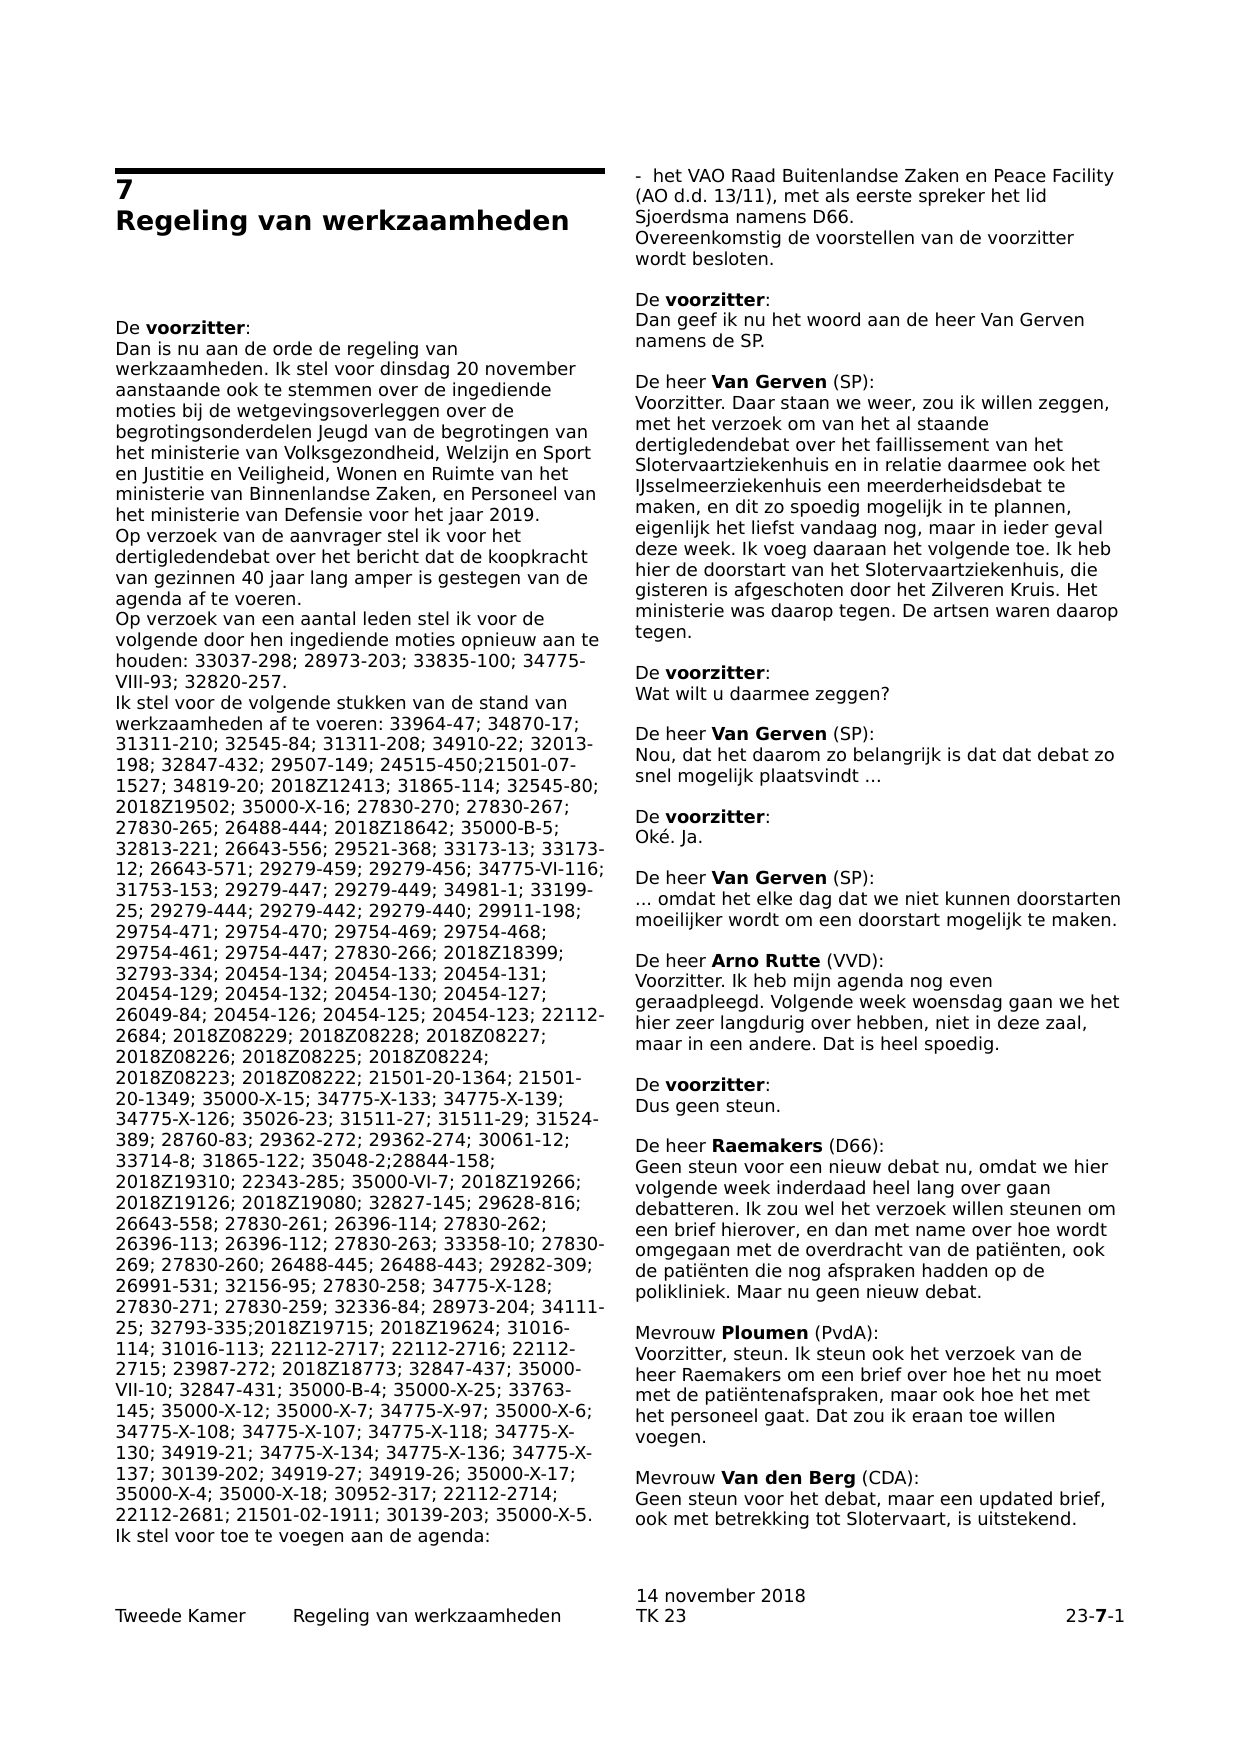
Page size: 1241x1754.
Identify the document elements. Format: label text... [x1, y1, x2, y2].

text Op verzoek van een aantal leden stel ik voor de volgende door hen ingediende moties opnieuw aan te houden: 33037-298; 28973-203; 33835-100; 34775-VIII-93; 32820-257. [115, 609, 605, 692]
text De voorzitter: [635, 1074, 1125, 1095]
text De heer Van Gerven (SP): [635, 372, 1125, 393]
text Voorzitter, steun. Ik steun ook het verzoek van de heer Raemakers om een brief over hoe het nu moet met de patiëntenafspraken, maar ook hoe het met het personeel gaat. Dat zou ik eraan toe willen voegen. [635, 1343, 1125, 1448]
text De voorzitter: [635, 663, 1125, 683]
text Nou, dat het daarom zo belangrijk is dat dat debat zo snel mogelijk plaatsvindt ... [635, 745, 1125, 787]
text Wat wilt u daarmee zeggen? [635, 683, 1125, 704]
text Dan geef ik nu het woord aan de heer Van Gerven namens de SP. [635, 310, 1125, 352]
text De voorzitter: [635, 807, 1125, 827]
text Voorzitter. Ik heb mijn agenda nog even geraadpleegd. Volgende week woensdag gaan we het hier zeer langdurig over hebben, niet in deze zaal, maar in een andere. Dat is heel spoedig. [635, 971, 1125, 1054]
text Ik stel voor de volgende stukken van de stand van werkzaamheden af te voeren: 33964-47; 34870-17; 31311-210; 32545-84; 31311-208; 34910-22; 32013-198; 32847-432; 29507-149; 24515-450;21501-07-1527; 34819-20; 2018Z12413; 31865-114; 32545-80; 2018Z19502; 35000-X-16; 27830-270; 27830-267; 27830-265; 26488-444; 2018Z18642; 35000-B-5; 32813-221; 26643-556; 29521-368; 33173-13; 33173-12; 26643-571; 29279-459; 29279-456; 34775-VI-116; 31753-153; 29279-447; 29279-449; 34981-1; 33199-25; 29279-444; 29279-442; 29279-440; 29911-198; 29754-471; 29754-470; 29754-469; 29754-468; 29754-461; 29754-447; 27830-266; 2018Z18399; 32793-334; 20454-134; 20454-133; 20454-131; 20454-129; 20454-132; 20454-130; 20454-127; 26049-84; 20454-126; 20454-125; 20454-123; 22112-2684; 2018Z08229; 2018Z08228; 2018Z08227; 2018Z08226; 2018Z08225; 2018Z08224; 2018Z08223; 2018Z08222; 21501-20-1364; 21501-20-1349; 35000-X-15; 34775-X-133; 34775-X-139; 34775-X-126; 35026-23; 31511-27; 31511-29; 31524-389; 28760-83; 29362-272; 29362-274; 30061-12; 33714-8; 31865-122; 35048-2;28844-158; 2018Z19310; 22343-285; 35000-VI-7; 2018Z19266; 2018Z19126; 2018Z19080; 32827-145; 29628-816; 26643-558; 27830-261; 26396-114; 27830-262; 26396-113; 26396-112; 27830-263; 33358-10; 27830-269; 27830-260; 26488-445; 26488-443; 29282-309; 26991-531; 32156-95; 27830-258; 34775-X-128; 27830-271; 27830-259; 32336-84; 28973-204; 34111-25; 32793-335;2018Z19715; 2018Z19624; 31016-114; 31016-113; 22112-2717; 22112-2716; 22112-2715; 23987-272; 2018Z18773; 32847-437; 35000-VII-10; 32847-431; 35000-B-4; 35000-X-25; 33763-145; 35000-X-12; 35000-X-7; 34775-X-97; 35000-X-6; 34775-X-108; 34775-X-107; 34775-X-118; 34775-X-130; 34919-21; 34775-X-134; 34775-X-136; 34775-X-137; 30139-202; 34919-27; 34919-26; 35000-X-17; 35000-X-4; 35000-X-18; 30952-317; 22112-2714; 22112-2681; 21501-02-1911; 30139-203; 35000-X-5. [115, 692, 605, 1526]
text De heer Raemakers (D66): [635, 1136, 1125, 1157]
text De voorzitter: [115, 318, 605, 338]
text De heer Van Gerven (SP): [635, 724, 1125, 745]
text Geen steun voor een nieuw debat nu, omdat we hier volgende week inderdaad heel lang over gaan debatteren. Ik zou wel het verzoek willen steunen om een brief hierover, en dan met name over hoe wordt omgegaan met de overdracht van de patiënten, ook de patiënten die nog afspraken hadden op de polikliniek. Maar nu geen nieuw debat. [635, 1157, 1125, 1303]
text Mevrouw Van den Berg (CDA): [635, 1468, 1125, 1488]
text Overeenkomstig de voorstellen van de voorzitter wordt besloten. [635, 228, 1125, 269]
text ... omdat het elke dag dat we niet kunnen doorstarten moeilijker wordt om een doorstart mogelijk te maken. [635, 889, 1125, 931]
text Voorzitter. Daar staan we weer, zou ik willen zeggen, met het verzoek om van het al staande dertigledendebat over het faillissement van het Slotervaartziekenhuis en in relatie daarmee ook het IJsselmeerziekenhuis een meerderheidsdebat te maken, en dit zo spoedig mogelijk in te plannen, eigenlijk het liefst vandaag nog, maar in ieder geval deze week. Ik voeg daaraan het volgende toe. Ik heb hier de doorstart van het Slotervaartziekenhuis, die gisteren is afgeschoten door het Zilveren Kruis. Het ministerie was daarop tegen. De artsen waren daarop tegen. [635, 393, 1125, 643]
text Ik stel voor toe te voegen aan de agenda: [115, 1526, 605, 1547]
title 7 Regeling van werkzaamheden [115, 174, 605, 237]
text Geen steun voor het debat, maar een updated brief, ook met betrekking tot Slotervaart, is uitstekend. [635, 1488, 1125, 1530]
text De voorzitter: [635, 289, 1125, 310]
text Mevrouw Ploumen (PvdA): [635, 1323, 1125, 1343]
text De heer Van Gerven (SP): [635, 868, 1125, 889]
list het VAO Raad Buitenlandse Zaken en Peace Facility (AO d.d. 13/11), met als eerste spreker het lid Sjoerdsma namens D66. [635, 165, 1125, 228]
text Dus geen steun. [635, 1095, 1125, 1116]
text Op verzoek van de aanvrager stel ik voor het dertigledendebat over het bericht dat de koopkracht van gezinnen 40 jaar lang amper is gestegen van de agenda af te voeren. [115, 526, 605, 609]
text Oké. Ja. [635, 827, 1125, 848]
text De heer Arno Rutte (VVD): [635, 951, 1125, 971]
text Dan is nu aan de orde de regeling van werkzaamheden. Ik stel voor dinsdag 20 november aanstaande ook te stemmen over de ingediende moties bij de wetgevingsoverleggen over de begrotingsonderdelen Jeugd van de begrotingen van het ministerie van Volksgezondheid, Welzijn en Sport en Justitie en Veiligheid, Wonen en Ruimte van het ministerie van Binnenlandse Zaken, en Personeel van het ministerie van Defensie voor het jaar 2019. [115, 338, 605, 526]
